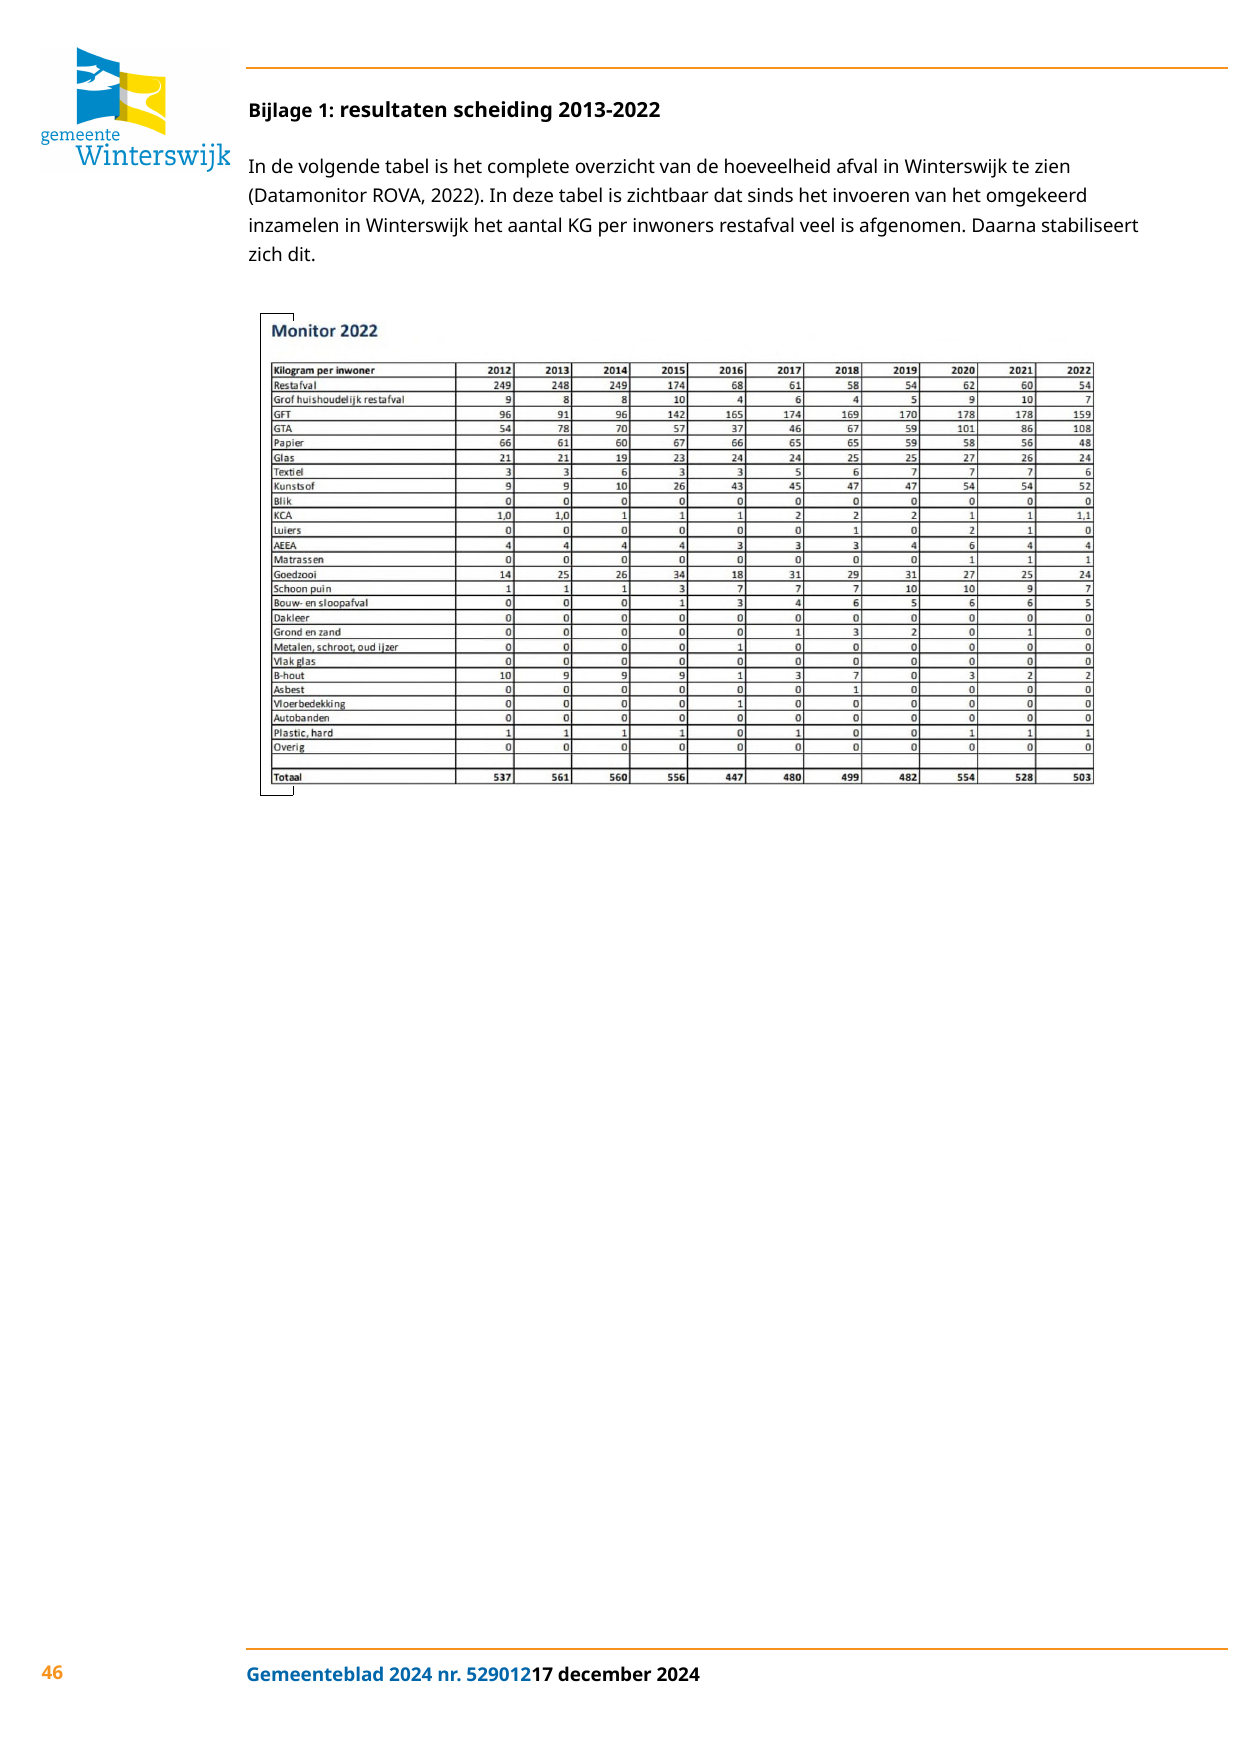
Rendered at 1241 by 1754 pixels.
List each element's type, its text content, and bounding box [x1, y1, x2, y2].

text Bijlage 1: resultaten scheiding 2013-2022 [248, 95, 1152, 123]
text In de volgende tabel is het complete overzicht van de hoeveelheid afval in Winterswijk te zien (Datamonitor ROVA, 2022). In deze tabel is zichtbaar dat sinds het invoeren van het omgekeerd inzamelen in Winterswijk het aantal KG per inwoners restafval veel is afgenomen. Daarna stabiliseert zich dit. [248, 153, 1152, 267]
picture [225, 153, 231, 162]
picture [41, 47, 231, 172]
picture [268, 321, 1096, 786]
